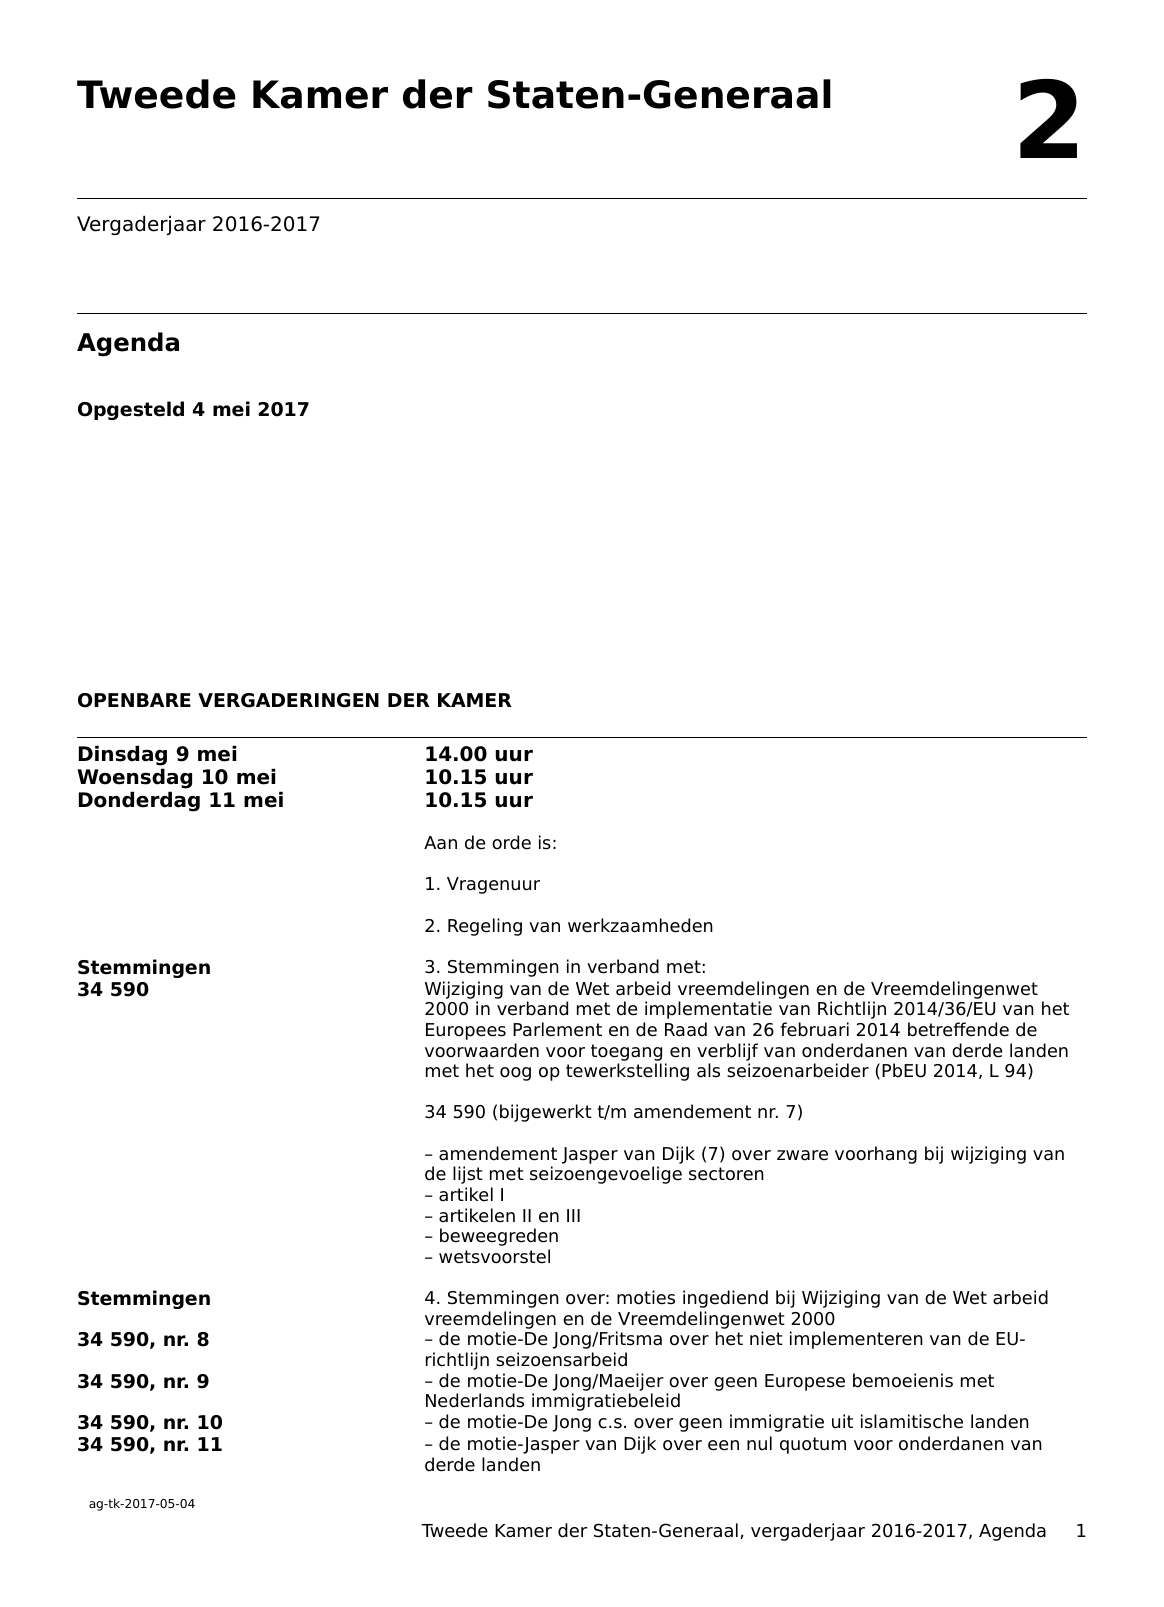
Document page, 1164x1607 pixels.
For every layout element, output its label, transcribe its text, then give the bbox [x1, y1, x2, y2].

table_cell [401, 979, 418, 1082]
table_header 14.00 uur [418, 738, 1087, 766]
table_cell [401, 1288, 418, 1329]
text ag-tk-2017-05-04 [88, 1497, 323, 1511]
table_cell [401, 1103, 418, 1123]
table_cell [77, 1123, 401, 1144]
table_cell [401, 789, 418, 812]
table_cell [77, 833, 401, 854]
table_cell 1. Vragenuur [418, 874, 1087, 895]
table_cell [401, 1371, 418, 1412]
text Opgesteld 4 mei 2017 [77, 399, 1087, 421]
table_cell [401, 1082, 418, 1102]
table_cell [77, 813, 401, 833]
table_cell 34 590, nr. 11 [77, 1434, 401, 1475]
table_cell 4. Stemmingen over: moties ingediend bij Wijziging van de Wet arbeid vreemdelingen en de Vreemdelingenwet 2000 [418, 1288, 1087, 1329]
table_cell [77, 1247, 401, 1267]
table_cell Aan de orde is: [418, 833, 1087, 854]
table_cell [422, 314, 1087, 357]
table_cell [401, 1247, 418, 1267]
table_cell [401, 813, 418, 833]
table_cell Woensdag 10 mei [77, 766, 401, 789]
table_cell [77, 916, 401, 936]
table_cell 10.15 uur [418, 789, 1087, 812]
table_cell Wijziging van de Wet arbeid vreemdelingen en de Vreemdelingenwet 2000 in verband met de implementatie van Richtlijn 2014/36/EU van het Europees Parlement en de Raad van 26 februari 2014 betreffende de voorwaarden voor toegang en verblijf van onderdanen van derde landen met het oog op tewerkstelling als seizoenarbeider (PbEU 2014, L 94) [418, 979, 1087, 1082]
table_cell [77, 1103, 401, 1123]
table_cell [418, 936, 1087, 957]
table_cell Stemmingen [77, 1288, 401, 1329]
table_cell [401, 766, 418, 789]
table_cell [418, 895, 1087, 916]
table_cell 34 590, nr. 8 [77, 1329, 401, 1371]
table_cell [77, 895, 401, 916]
table_cell [401, 1434, 418, 1475]
table_cell 10.15 uur [418, 766, 1087, 789]
table_cell [401, 916, 418, 936]
table_cell [77, 1268, 401, 1288]
table_cell – de motie-De Jong/Fritsma over het niet implementeren van de EU-richtlijn seizoensarbeid [418, 1329, 1087, 1371]
table_cell [401, 1268, 418, 1288]
table_header 2 [886, 59, 1087, 198]
table_cell [401, 1226, 418, 1247]
table_cell [77, 936, 401, 957]
table_cell Vergaderjaar 2016-2017 [77, 199, 1087, 313]
table_cell [401, 1185, 418, 1206]
table_cell [418, 1123, 1087, 1144]
table_cell [401, 1123, 418, 1144]
table_cell [401, 957, 418, 979]
table_cell 34 590 [77, 979, 401, 1082]
subtitle OPENBARE VERGADERINGEN DER KAMER [77, 690, 1087, 712]
table_cell – artikel I [418, 1185, 1087, 1206]
table_cell – amendement Jasper van Dijk (7) over zware voorhang bij wijziging van de lijst met seizoengevoelige sectoren [418, 1144, 1087, 1185]
table_cell [77, 874, 401, 895]
table_cell [418, 1268, 1087, 1288]
table_cell 2. Regeling van werkzaamheden [418, 916, 1087, 936]
table_cell [77, 1144, 401, 1185]
table_cell – beweegreden [418, 1226, 1087, 1247]
table_header Tweede Kamer der Staten-Generaal [77, 59, 886, 198]
table_cell [401, 874, 418, 895]
table_cell 34 590, nr. 9 [77, 1371, 401, 1412]
table_cell Donderdag 11 mei [77, 789, 401, 812]
table_cell [77, 1226, 401, 1247]
table_cell [401, 1144, 418, 1185]
table_header [401, 738, 418, 766]
table_cell [77, 1206, 401, 1226]
table_cell Agenda [77, 314, 422, 357]
table_cell [401, 1329, 418, 1371]
table_cell [418, 854, 1087, 874]
table_cell [401, 895, 418, 916]
table_cell [77, 1082, 401, 1102]
table_cell [401, 936, 418, 957]
table_cell – artikelen II en III [418, 1206, 1087, 1226]
table_cell – wetsvoorstel [418, 1247, 1087, 1267]
table_cell [418, 1082, 1087, 1102]
table_cell [401, 1412, 418, 1434]
table_cell [401, 854, 418, 874]
table_cell [401, 1206, 418, 1226]
table_cell 3. Stemmingen in verband met: [418, 957, 1087, 979]
table_cell Stemmingen [77, 957, 401, 979]
table_cell [401, 833, 418, 854]
table_header Dinsdag 9 mei [77, 738, 401, 766]
table_cell 34 590 (bijgewerkt t/m amendement nr. 7) [418, 1103, 1087, 1123]
table_cell [418, 813, 1087, 833]
table_cell [77, 854, 401, 874]
table_cell – de motie-Jasper van Dijk over een nul quotum voor onderdanen van derde landen [418, 1434, 1087, 1475]
table_cell 34 590, nr. 10 [77, 1412, 401, 1434]
table_cell – de motie-De Jong/Maeijer over geen Europese bemoeienis met Nederlands immigratiebeleid [418, 1371, 1087, 1412]
table_cell [77, 1185, 401, 1206]
table_cell – de motie-De Jong c.s. over geen immigratie uit islamitische landen [418, 1412, 1087, 1434]
